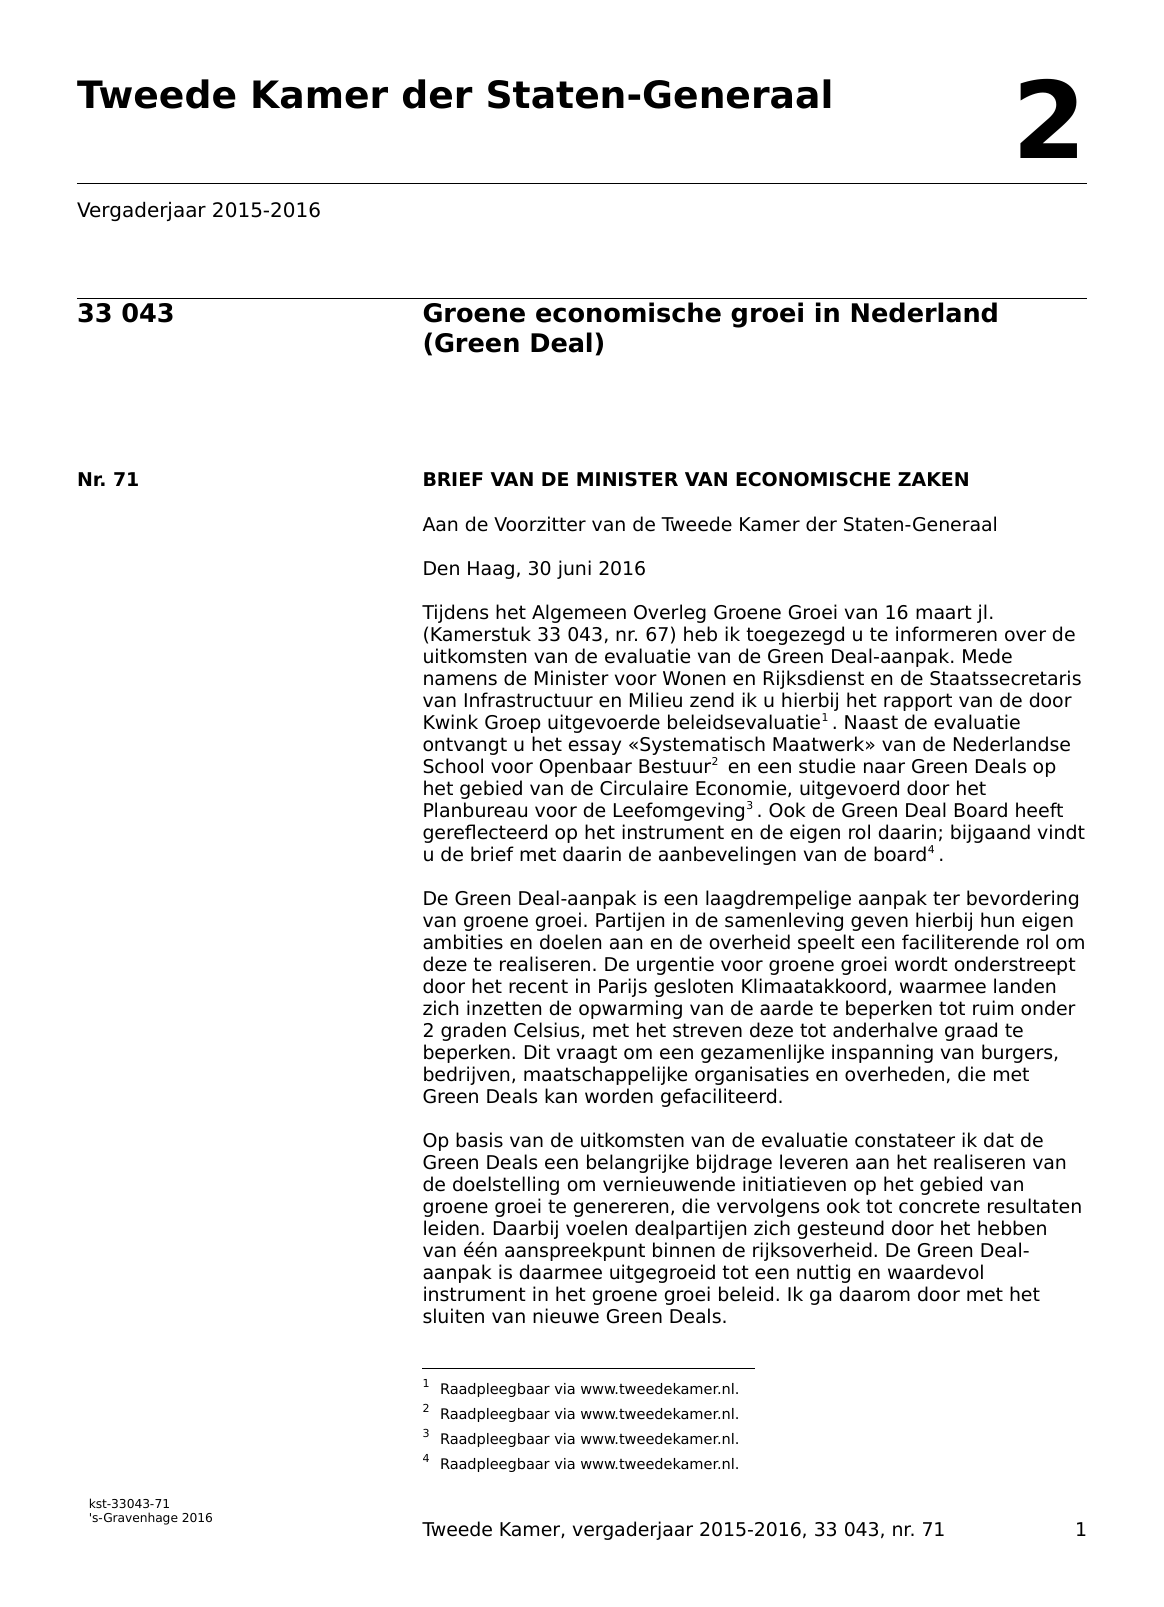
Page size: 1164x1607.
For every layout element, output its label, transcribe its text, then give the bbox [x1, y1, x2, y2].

text Aan de Voorzitter van de Tweede Kamer der Staten-Generaal [422, 513, 1087, 536]
text kst-33043-71 [88, 1497, 323, 1511]
text Op basis van de uitkomsten van de evaluatie constateer ik dat de Green Deals een belangrijke bijdrage leveren aan het realiseren van de doelstelling om vernieuwende initiatieven op het gebied van groene groei te genereren, die vervolgens ook tot concrete resultaten leiden. Daarbij voelen dealpartijen zich gesteund door het hebben van één aanspreekpunt binnen de rijksoverheid. De Green Deal-aanpak is daarmee uitgegroeid tot een nuttig en waardevol instrument in het groene groei beleid. Ik ga daarom door met het sluiten van nieuwe Green Deals. [422, 1130, 1087, 1328]
text De Green Deal-aanpak is een laagdrempelige aanpak ter bevordering van groene groei. Partijen in de samenleving geven hierbij hun eigen ambities en doelen aan en de overheid speelt een faciliterende rol om deze te realiseren. De urgentie voor groene groei wordt onderstreept door het recent in Parijs gesloten Klimaatakkoord, waarmee landen zich inzetten de opwarming van de aarde te beperken tot ruim onder 2 graden Celsius, met het streven deze tot anderhalve graad te beperken. Dit vraagt om een gezamenlijke inspanning van burgers, bedrijven, maatschappelijke organisaties en overheden, die met Green Deals kan worden gefaciliteerd. [422, 888, 1087, 1108]
text Raadpleegbaar via www.tweedekamer.nl. [422, 1377, 1087, 1399]
text 's-Gravenhage 2016 [88, 1511, 323, 1525]
text Raadpleegbaar via www.tweedekamer.nl. [422, 1452, 1087, 1474]
subtitle 33 043 Groene economische groei in Nederland (Green Deal) [77, 299, 1087, 358]
text Den Haag, 30 juni 2016 [422, 558, 1087, 580]
text Raadpleegbaar via www.tweedekamer.nl. [422, 1427, 1087, 1449]
table_header 2 [886, 59, 1087, 183]
text Tijdens het Algemeen Overleg Groene Groei van 16 maart jl. (Kamerstuk 33 043, nr. 67) heb ik toegezegd u te informeren over de uitkomsten van de evaluatie van de Green Deal-aanpak. Mede namens de Minister voor Wonen en Rijksdienst en de Staatssecretaris van Infrastructuur en Milieu zend ik u hierbij het rapport van de door Kwink Groep uitgevoerde beleidsevaluatie. Naast de evaluatie ontvangt u het essay «Systematisch Maatwerk» van de Nederlandse School voor Openbaar Bestuur en een studie naar Green Deals op het gebied van de Circulaire Economie, uitgevoerd door het Planbureau voor de Leefomgeving. Ook de Green Deal Board heeft gereflecteerd op het instrument en de eigen rol daarin; bijgaand vindt u de brief met daarin de aanbevelingen van de board. [422, 602, 1087, 866]
table_cell Vergaderjaar 2015-2016 [77, 184, 1087, 298]
text Raadpleegbaar via www.tweedekamer.nl. [422, 1402, 1087, 1424]
table_header Tweede Kamer der Staten-Generaal [77, 59, 886, 183]
subtitle Nr. 71 BRIEF VAN DE MINISTER VAN ECONOMISCHE ZAKEN [77, 469, 1087, 491]
